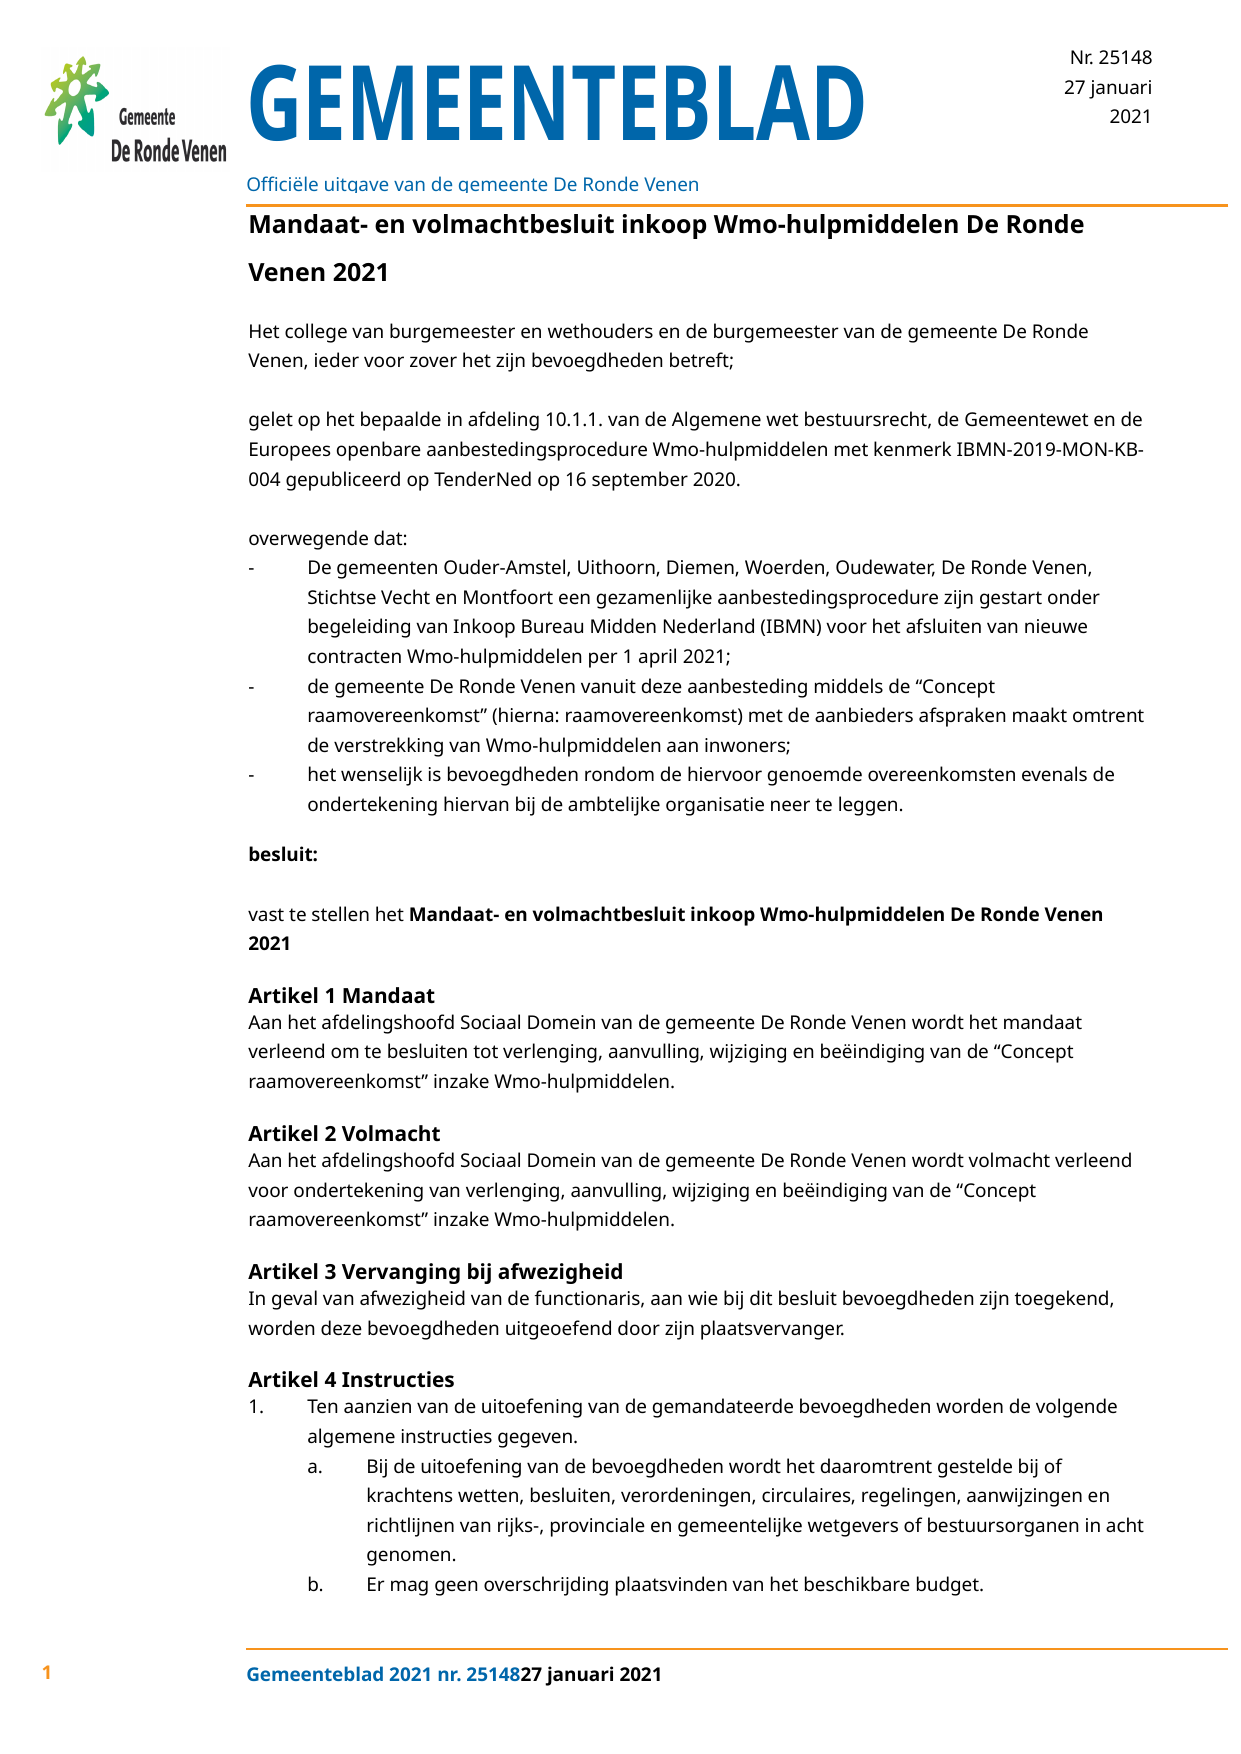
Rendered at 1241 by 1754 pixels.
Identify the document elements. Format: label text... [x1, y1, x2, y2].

text Mandaat- en volmachtbesluit inkoop Wmo-hulpmiddelen De Ronde Venen 2021 [248, 207, 1152, 288]
list het wenselijk is bevoegdheden rondom de hiervoor genoemde overeenkomsten evenals de ondertekening hiervan bij de ambtelijke organisatie neer te leggen. [248, 762, 1152, 817]
list Ten aanzien van de uitoefening van de gemandateerde bevoegdheden worden de volgende algemene instructies gegeven. [248, 1394, 1152, 1449]
text Artikel 2 Volmacht [248, 1119, 1152, 1147]
text Aan het afdelingshoofd Sociaal Domein van de gemeente De Ronde Venen wordt volmacht verleend voor ondertekening van verlenging, aanvulling, wijziging en beëindiging van de “Concept raamovereenkomst” inzake Wmo-hulpmiddelen. [248, 1147, 1152, 1232]
list Er mag geen overschrijding plaatsvinden van het beschikbare budget. [307, 1571, 1152, 1597]
text besluit: [248, 842, 1152, 867]
text overwegende dat: [248, 525, 1152, 551]
list Bij de uitoefening van de bevoegdheden wordt het daaromtrent gestelde bij of krachtens wetten, besluiten, verordeningen, circulaires, regelingen, aanwijzingen en richtlijnen van rijks-, provinciale en gemeentelijke wetgevers of bestuursorganen in acht genomen. [307, 1453, 1152, 1567]
text Het college van burgemeester en wethouders en de burgemeester van de gemeente De Ronde Venen, ieder voor zover het zijn bevoegdheden betreft; [248, 318, 1152, 373]
text Artikel 3 Vervanging bij afwezigheid [248, 1257, 1152, 1285]
list de gemeente De Ronde Venen vanuit deze aanbesteding middels de “Concept raamovereenkomst” (hierna: raamovereenkomst) met de aanbieders afspraken maakt omtrent de verstrekking van Wmo-hulpmiddelen aan inwoners; [248, 673, 1152, 758]
text Aan het afdelingshoofd Sociaal Domein van de gemeente De Ronde Venen wordt het mandaat verleend om te besluiten tot verlenging, aanvulling, wijziging en beëindiging van de “Concept raamovereenkomst” inzake Wmo-hulpmiddelen. [248, 1009, 1152, 1094]
text vast te stellen het Mandaat- en volmachtbesluit inkoop Wmo-hulpmiddelen De Ronde Venen 2021 [248, 901, 1152, 956]
list De gemeenten Ouder-Amstel, Uithoorn, Diemen, Woerden, Oudewater, De Ronde Venen, Stichtse Vecht en Montfoort een gezamenlijke aanbestedingsprocedure zijn gestart onder begeleiding van Inkoop Bureau Midden Nederland (IBMN) voor het afsluiten van nieuwe contracten Wmo-hulpmiddelen per 1 april 2021; [248, 554, 1152, 669]
text Artikel 1 Mandaat [248, 981, 1152, 1009]
text gelet op het bepaalde in afdeling 10.1.1. van de Algemene wet bestuursrecht, de Gemeentewet en de Europees openbare aanbestedingsprocedure Wmo-hulpmiddelen met kenmerk IBMN-2019-MON-KB-004 gepubliceerd op TenderNed op 16 september 2020. [248, 407, 1152, 492]
picture [41, 47, 231, 172]
text Artikel 4 Instructies [248, 1365, 1152, 1394]
text In geval van afwezigheid van de functionaris, aan wie bij dit besluit bevoegdheden zijn toegekend, worden deze bevoegdheden uitgeoefend door zijn plaatsvervanger. [248, 1285, 1152, 1341]
